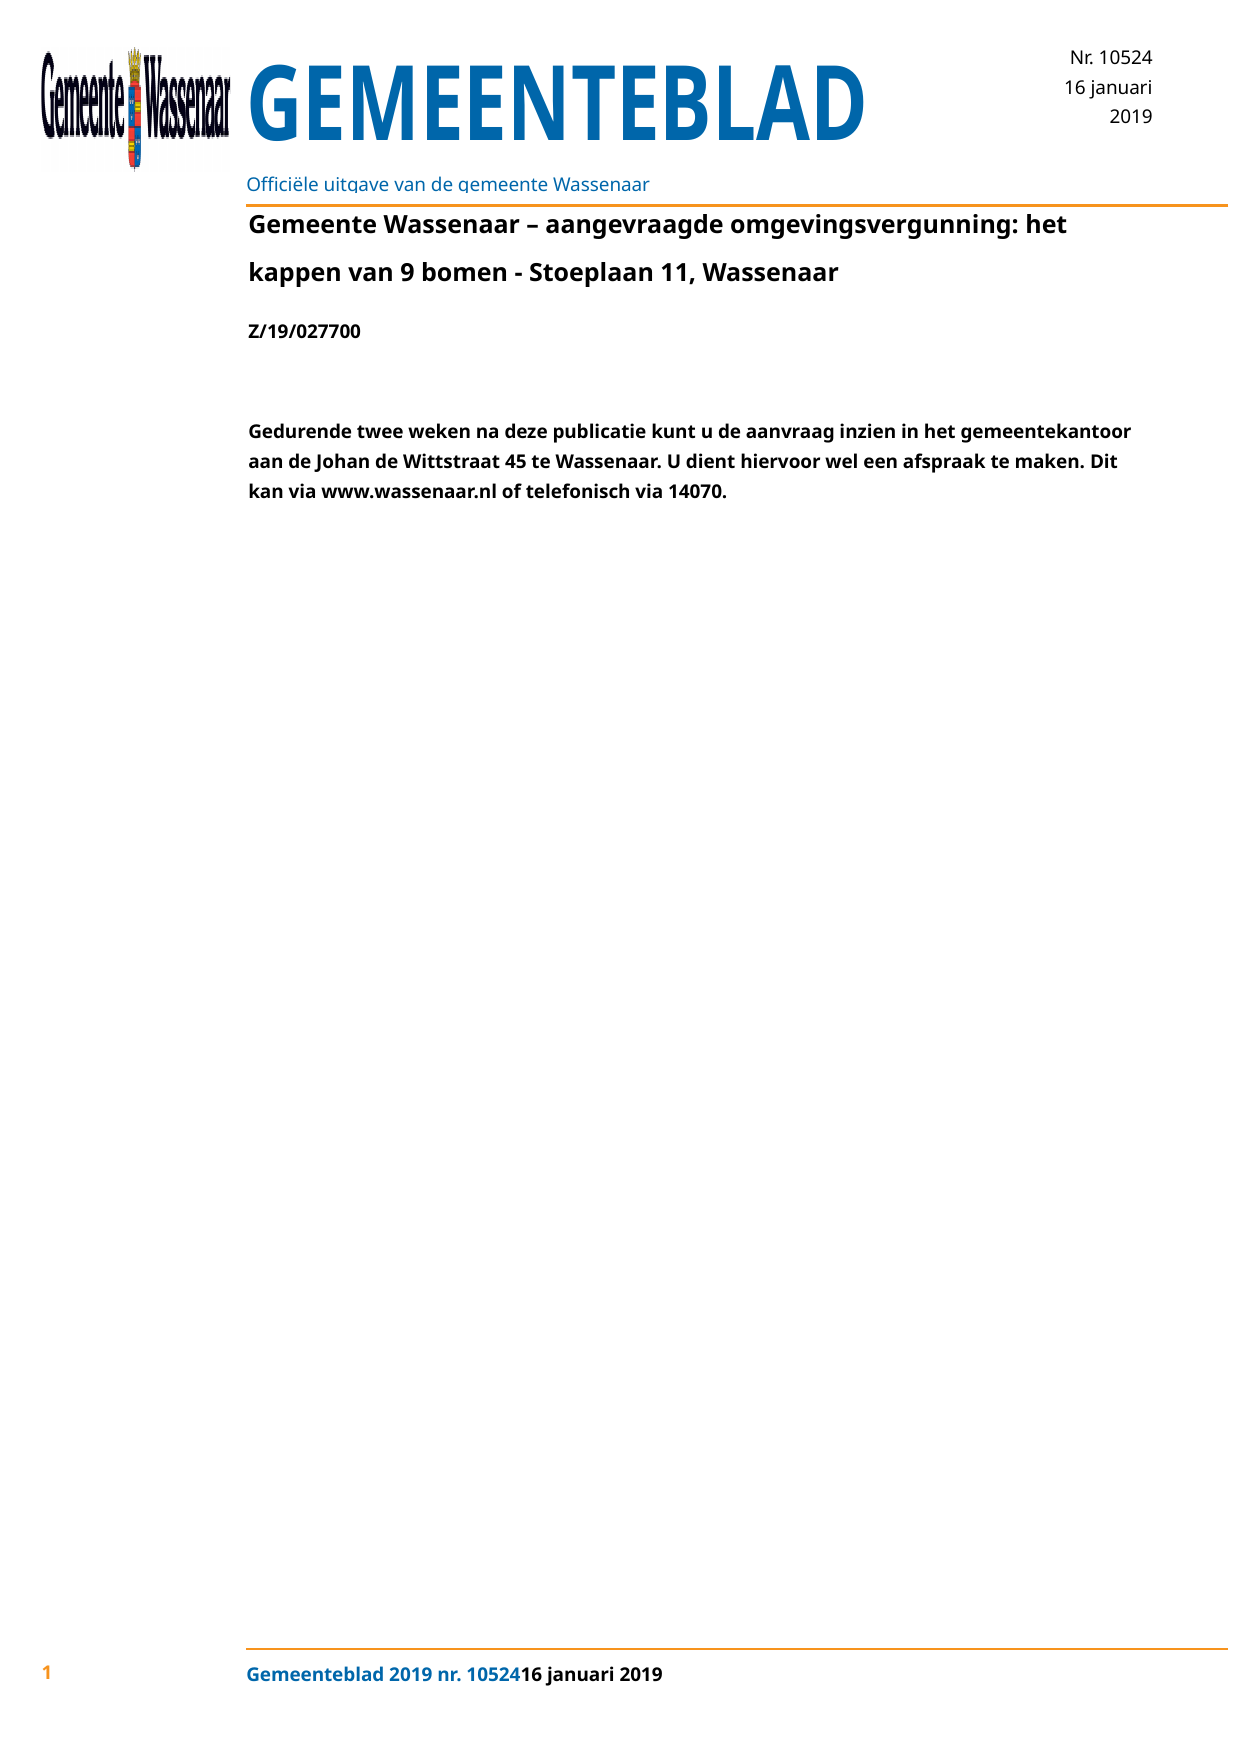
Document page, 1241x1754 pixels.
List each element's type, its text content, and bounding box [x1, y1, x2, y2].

text Gedurende twee weken na deze publicatie kunt u de aanvraag inzien in het gemeentekantoor aan de Johan de Wittstraat 45 te Wassenaar. U dient hiervoor wel een afspraak te maken. Dit kan via www.wassenaar.nl of telefonisch via 14070. [248, 419, 1152, 504]
picture [41, 47, 231, 172]
text Z/19/027700 [248, 318, 1152, 344]
text Gemeente Wassenaar – aangevraagde omgevingsvergunning: het kappen van 9 bomen - Stoeplaan 11, Wassenaar [248, 207, 1152, 288]
